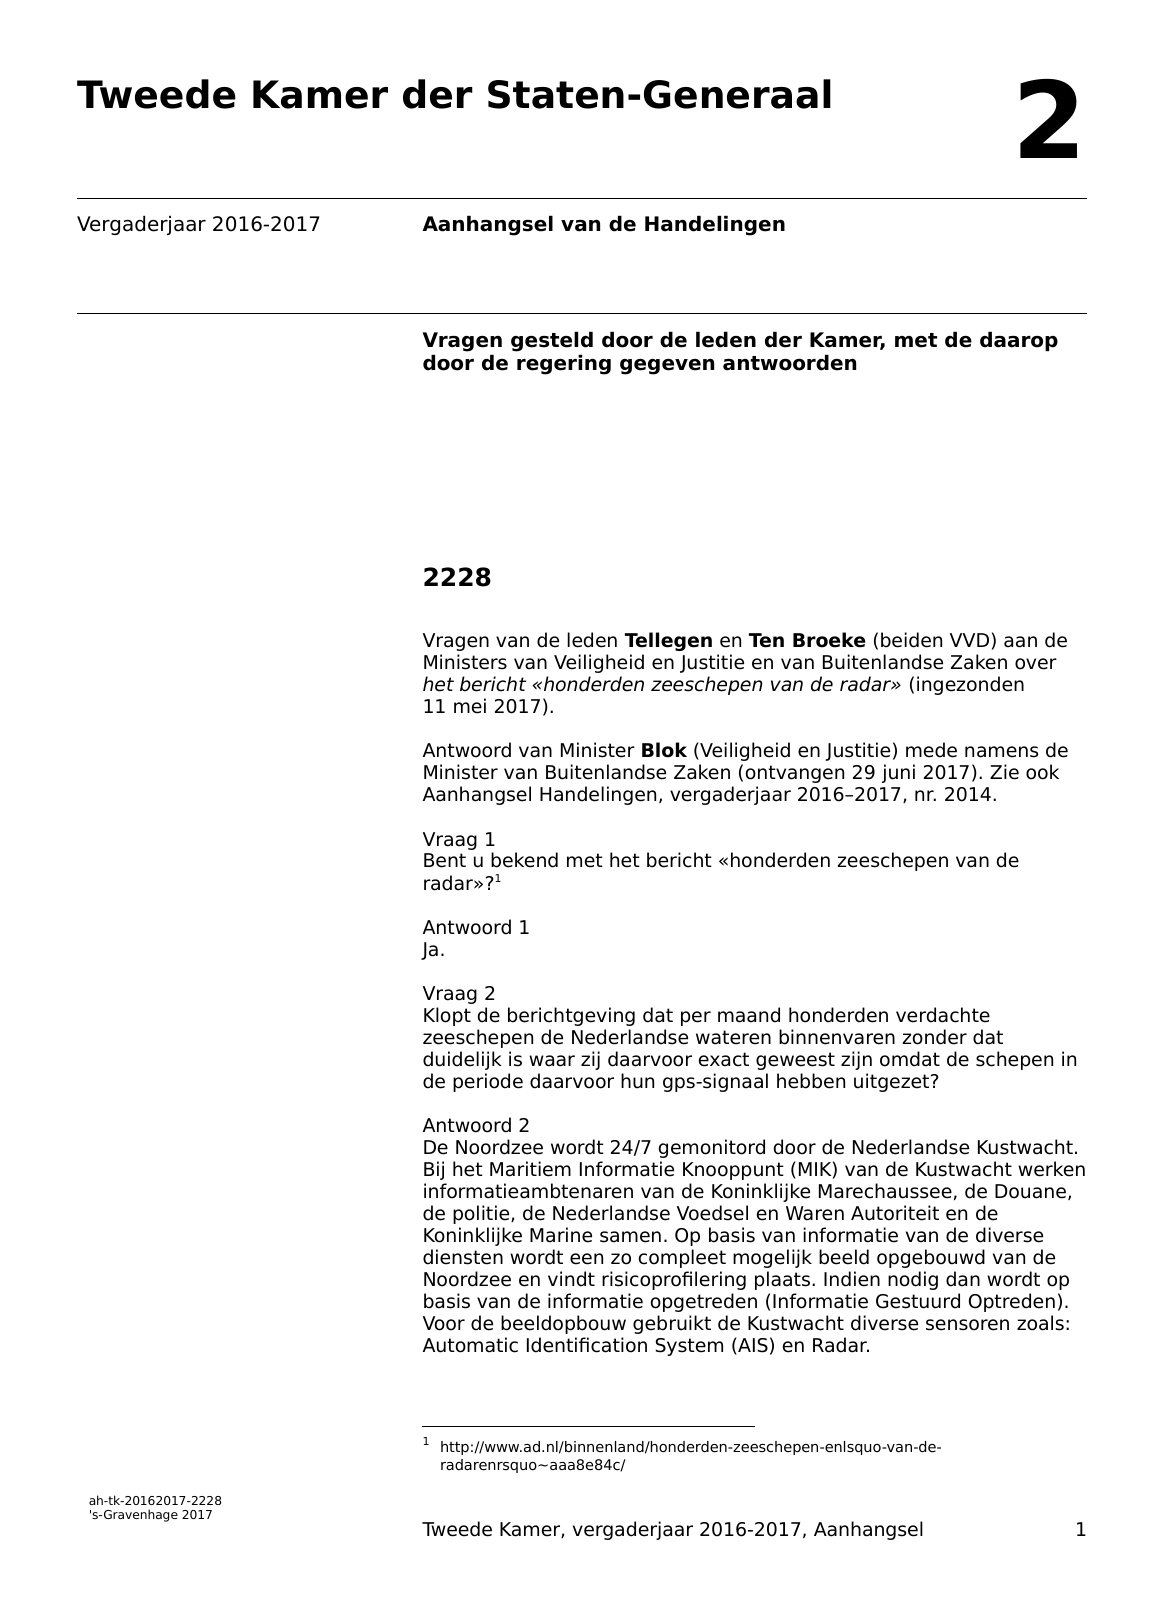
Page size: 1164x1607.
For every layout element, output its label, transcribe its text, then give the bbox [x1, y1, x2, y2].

table_cell Vragen gesteld door de leden der Kamer, met de daarop door de regering gegeven antwoorden [422, 314, 1087, 375]
text Bent u bekend met het bericht «honderden zeeschepen van de radar»? [422, 850, 1087, 894]
text Vragen van de leden Tellegen en Ten Broeke (beiden VVD) aan de Ministers van Veiligheid en Justitie en van Buitenlandse Zaken over het bericht «honderden zeeschepen van de radar» (ingezonden 11 mei 2017). [422, 630, 1087, 718]
text Antwoord van Minister Blok (Veiligheid en Justitie) mede namens de Minister van Buitenlandse Zaken (ontvangen 29 juni 2017). Zie ook Aanhangsel Handelingen, vergaderjaar 2016–2017, nr. 2014. [422, 740, 1087, 806]
table_header Tweede Kamer der Staten-Generaal [77, 59, 886, 198]
text 2228 [422, 563, 1087, 592]
table_cell Aanhangsel van de Handelingen [422, 199, 1087, 313]
text http://www.ad.nl/binnenland/honderden-zeeschepen-enlsquo-van-de-radarenrsquo~aaa8e84c/ [422, 1435, 1087, 1474]
text Vraag 1 [422, 828, 1087, 850]
text 's-Gravenhage 2017 [88, 1508, 323, 1522]
text ah-tk-20162017-2228 [88, 1494, 323, 1508]
text De Noordzee wordt 24/7 gemonitord door de Nederlandse Kustwacht. Bij het Maritiem Informatie Knooppunt (MIK) van de Kustwacht werken informatieambtenaren van de Koninklijke Marechaussee, de Douane, de politie, de Nederlandse Voedsel en Waren Autoriteit en de Koninklijke Marine samen. Op basis van informatie van de diverse diensten wordt een zo compleet mogelijk beeld opgebouwd van de Noordzee en vindt risicoprofilering plaats. Indien nodig dan wordt op basis van de informatie opgetreden (Informatie Gestuurd Optreden). Voor de beeldopbouw gebruikt de Kustwacht diverse sensoren zoals: Automatic Identification System (AIS) en Radar. [422, 1137, 1087, 1357]
text Vraag 2 [422, 983, 1087, 1005]
text Antwoord 2 [422, 1115, 1087, 1137]
text Ja. [422, 938, 1087, 961]
text Antwoord 1 [422, 917, 1087, 938]
text Klopt de berichtgeving dat per maand honderden verdachte zeeschepen de Nederlandse wateren binnenvaren zonder dat duidelijk is waar zij daarvoor exact geweest zijn omdat de schepen in de periode daarvoor hun gps-signaal hebben uitgezet? [422, 1005, 1087, 1093]
table_cell [77, 314, 422, 375]
table_header 2 [886, 59, 1087, 198]
table_cell Vergaderjaar 2016-2017 [77, 199, 422, 313]
